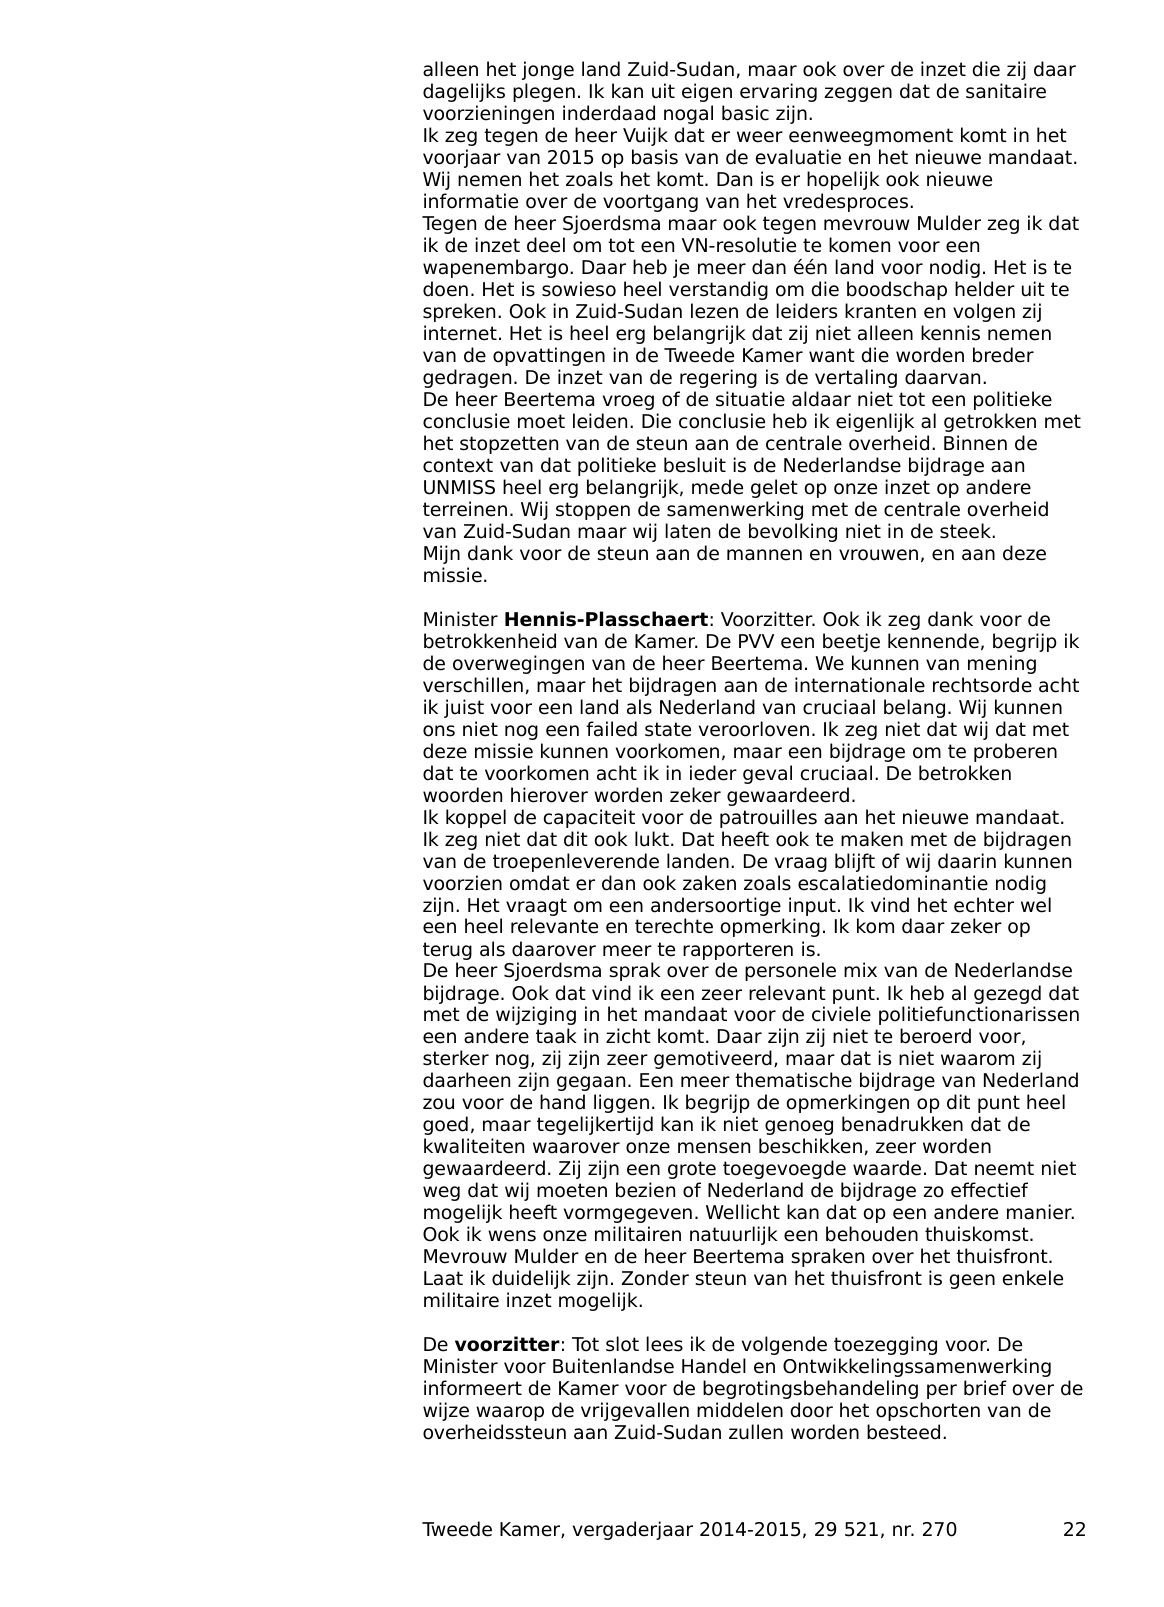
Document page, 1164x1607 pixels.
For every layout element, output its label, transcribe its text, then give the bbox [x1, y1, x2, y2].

text De heer Beertema vroeg of de situatie aldaar niet tot een politieke conclusie moet leiden. Die conclusie heb ik eigenlijk al getrokken met het stopzetten van de steun aan de centrale overheid. Binnen de context van dat politieke besluit is de Nederlandse bijdrage aan UNMISS heel erg belangrijk, mede gelet op onze inzet op andere terreinen. Wij stoppen de samenwerking met de centrale overheid van Zuid-Sudan maar wij laten de bevolking niet in de steek. [422, 389, 1087, 543]
text De heer Sjoerdsma sprak over de personele mix van de Nederlandse bijdrage. Ook dat vind ik een zeer relevant punt. Ik heb al gezegd dat met de wijziging in het mandaat voor de civiele politiefunctionarissen een andere taak in zicht komt. Daar zijn zij niet te beroerd voor, sterker nog, zij zijn zeer gemotiveerd, maar dat is niet waarom zij daarheen zijn gegaan. Een meer thematische bijdrage van Nederland zou voor de hand liggen. Ik begrijp de opmerkingen op dit punt heel goed, maar tegelijkertijd kan ik niet genoeg benadrukken dat de kwaliteiten waarover onze mensen beschikken, zeer worden gewaardeerd. Zij zijn een grote toegevoegde waarde. Dat neemt niet weg dat wij moeten bezien of Nederland de bijdrage zo effectief mogelijk heeft vormgegeven. Wellicht kan dat op een andere manier. [422, 960, 1087, 1224]
text Ik zeg tegen de heer Vuijk dat er weer eenweegmoment komt in het voorjaar van 2015 op basis van de evaluatie en het nieuwe mandaat. Wij nemen het zoals het komt. Dan is er hopelijk ook nieuwe informatie over de voortgang van het vredesproces. [422, 125, 1087, 213]
text Tegen de heer Sjoerdsma maar ook tegen mevrouw Mulder zeg ik dat ik de inzet deel om tot een VN-resolutie te komen voor een wapenembargo. Daar heb je meer dan één land voor nodig. Het is te doen. Het is sowieso heel verstandig om die boodschap helder uit te spreken. Ook in Zuid-Sudan lezen de leiders kranten en volgen zij internet. Het is heel erg belangrijk dat zij niet alleen kennis nemen van de opvattingen in de Tweede Kamer want die worden breder gedragen. De inzet van de regering is de vertaling daarvan. [422, 213, 1087, 389]
text Ik koppel de capaciteit voor de patrouilles aan het nieuwe mandaat. Ik zeg niet dat dit ook lukt. Dat heeft ook te maken met de bijdragen van de troepenleverende landen. De vraag blijft of wij daarin kunnen voorzien omdat er dan ook zaken zoals escalatiedominantie nodig zijn. Het vraagt om een andersoortige input. Ik vind het echter wel een heel relevante en terechte opmerking. Ik kom daar zeker op terug als daarover meer te rapporteren is. [422, 807, 1087, 960]
text Ook ik wens onze militairen natuurlijk een behouden thuiskomst. Mevrouw Mulder en de heer Beertema spraken over het thuisfront. Laat ik duidelijk zijn. Zonder steun van het thuisfront is geen enkele militaire inzet mogelijk. [422, 1224, 1087, 1312]
text Minister Hennis-Plasschaert: Voorzitter. Ook ik zeg dank voor de betrokkenheid van de Kamer. De PVV een beetje kennende, begrijp ik de overwegingen van de heer Beertema. We kunnen van mening verschillen, maar het bijdragen aan de internationale rechtsorde acht ik juist voor een land als Nederland van cruciaal belang. Wij kunnen ons niet nog een failed state veroorloven. Ik zeg niet dat wij dat met deze missie kunnen voorkomen, maar een bijdrage om te proberen dat te voorkomen acht ik in ieder geval cruciaal. De betrokken woorden hierover worden zeker gewaardeerd. [422, 609, 1087, 807]
text alleen het jonge land Zuid-Sudan, maar ook over de inzet die zij daar dagelijks plegen. Ik kan uit eigen ervaring zeggen dat de sanitaire voorzieningen inderdaad nogal basic zijn. [422, 59, 1087, 125]
text De voorzitter: Tot slot lees ik de volgende toezegging voor. De Minister voor Buitenlandse Handel en Ontwikkelingssamenwerking informeert de Kamer voor de begrotingsbehandeling per brief over de wijze waarop de vrijgevallen middelen door het opschorten van de overheidssteun aan Zuid-Sudan zullen worden besteed. [422, 1334, 1087, 1444]
text Mijn dank voor de steun aan de mannen en vrouwen, en aan deze missie. [422, 543, 1087, 587]
